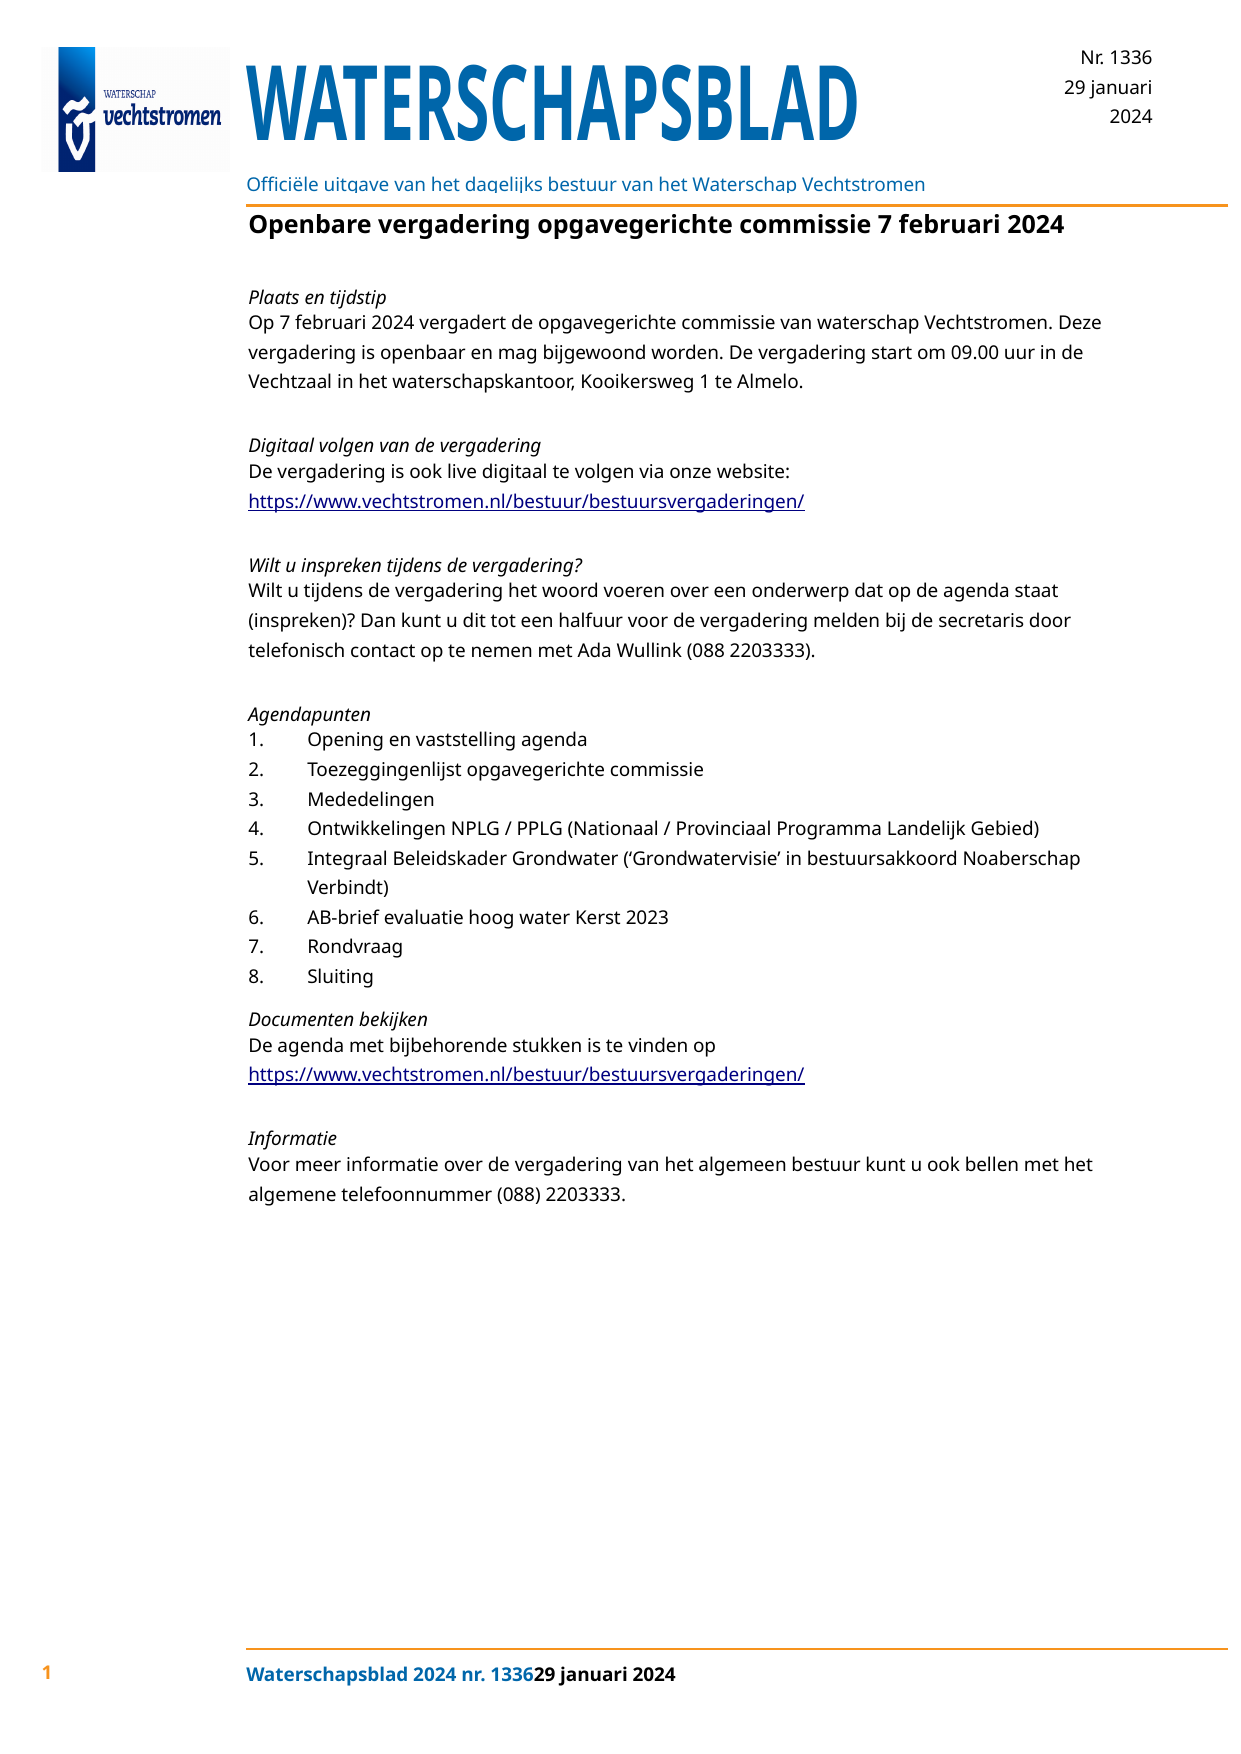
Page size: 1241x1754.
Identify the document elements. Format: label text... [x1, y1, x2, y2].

list Opening en vaststelling agenda [248, 727, 1152, 752]
list Toezeggingenlijst opgavegerichte commissie [248, 756, 1152, 782]
text Op 7 februari 2024 vergadert de opgavegerichte commissie van waterschap Vechtstromen. Deze vergadering is openbaar en mag bijgewoond worden. De vergadering start om 09.00 uur in de Vechtzaal in het waterschapskantoor, Kooikersweg 1 te Almelo. [248, 309, 1152, 394]
list Ontwikkelingen NPLG / PPLG (Nationaal / Provinciaal Programma Landelijk Gebied) [248, 815, 1152, 841]
text Informatie [248, 1126, 1152, 1151]
list AB-brief evaluatie hoog water Kerst 2023 [248, 904, 1152, 930]
list Sluiting [248, 963, 1152, 989]
picture [41, 47, 231, 172]
list Integraal Beleidskader Grondwater (‘Grondwatervisie’ in bestuursakkoord Noaberschap Verbindt) [248, 845, 1152, 900]
text De vergadering is ook live digitaal te volgen via onze website: https://www.vechtstromen.nl/bestuur/bestuursvergaderingen/ [248, 458, 1152, 514]
text Openbare vergadering opgavegerichte commissie 7 februari 2024 [248, 207, 1152, 241]
text Plaats en tijdstip [248, 284, 1152, 309]
text Documenten bekijken [248, 1006, 1152, 1032]
list Mededelingen [248, 786, 1152, 811]
text Voor meer informatie over de vergadering van het algemeen bestuur kunt u ook bellen met het algemene telefoonnummer (088) 2203333. [248, 1151, 1152, 1207]
text Digitaal volgen van de vergadering [248, 433, 1152, 458]
list Rondvraag [248, 934, 1152, 959]
text Wilt u tijdens de vergadering het woord voeren over een onderwerp dat op de agenda staat (inspreken)? Dan kunt u dit tot een halfuur voor de vergadering melden bij de secretaris door telefonisch contact op te nemen met Ada Wullink (088 2203333). [248, 578, 1152, 663]
text De agenda met bijbehorende stukken is te vinden op https://www.vechtstromen.nl/bestuur/bestuursvergaderingen/ [248, 1032, 1152, 1087]
text Wilt u inspreken tijdens de vergadering? [248, 552, 1152, 578]
text Agendapunten [248, 701, 1152, 727]
